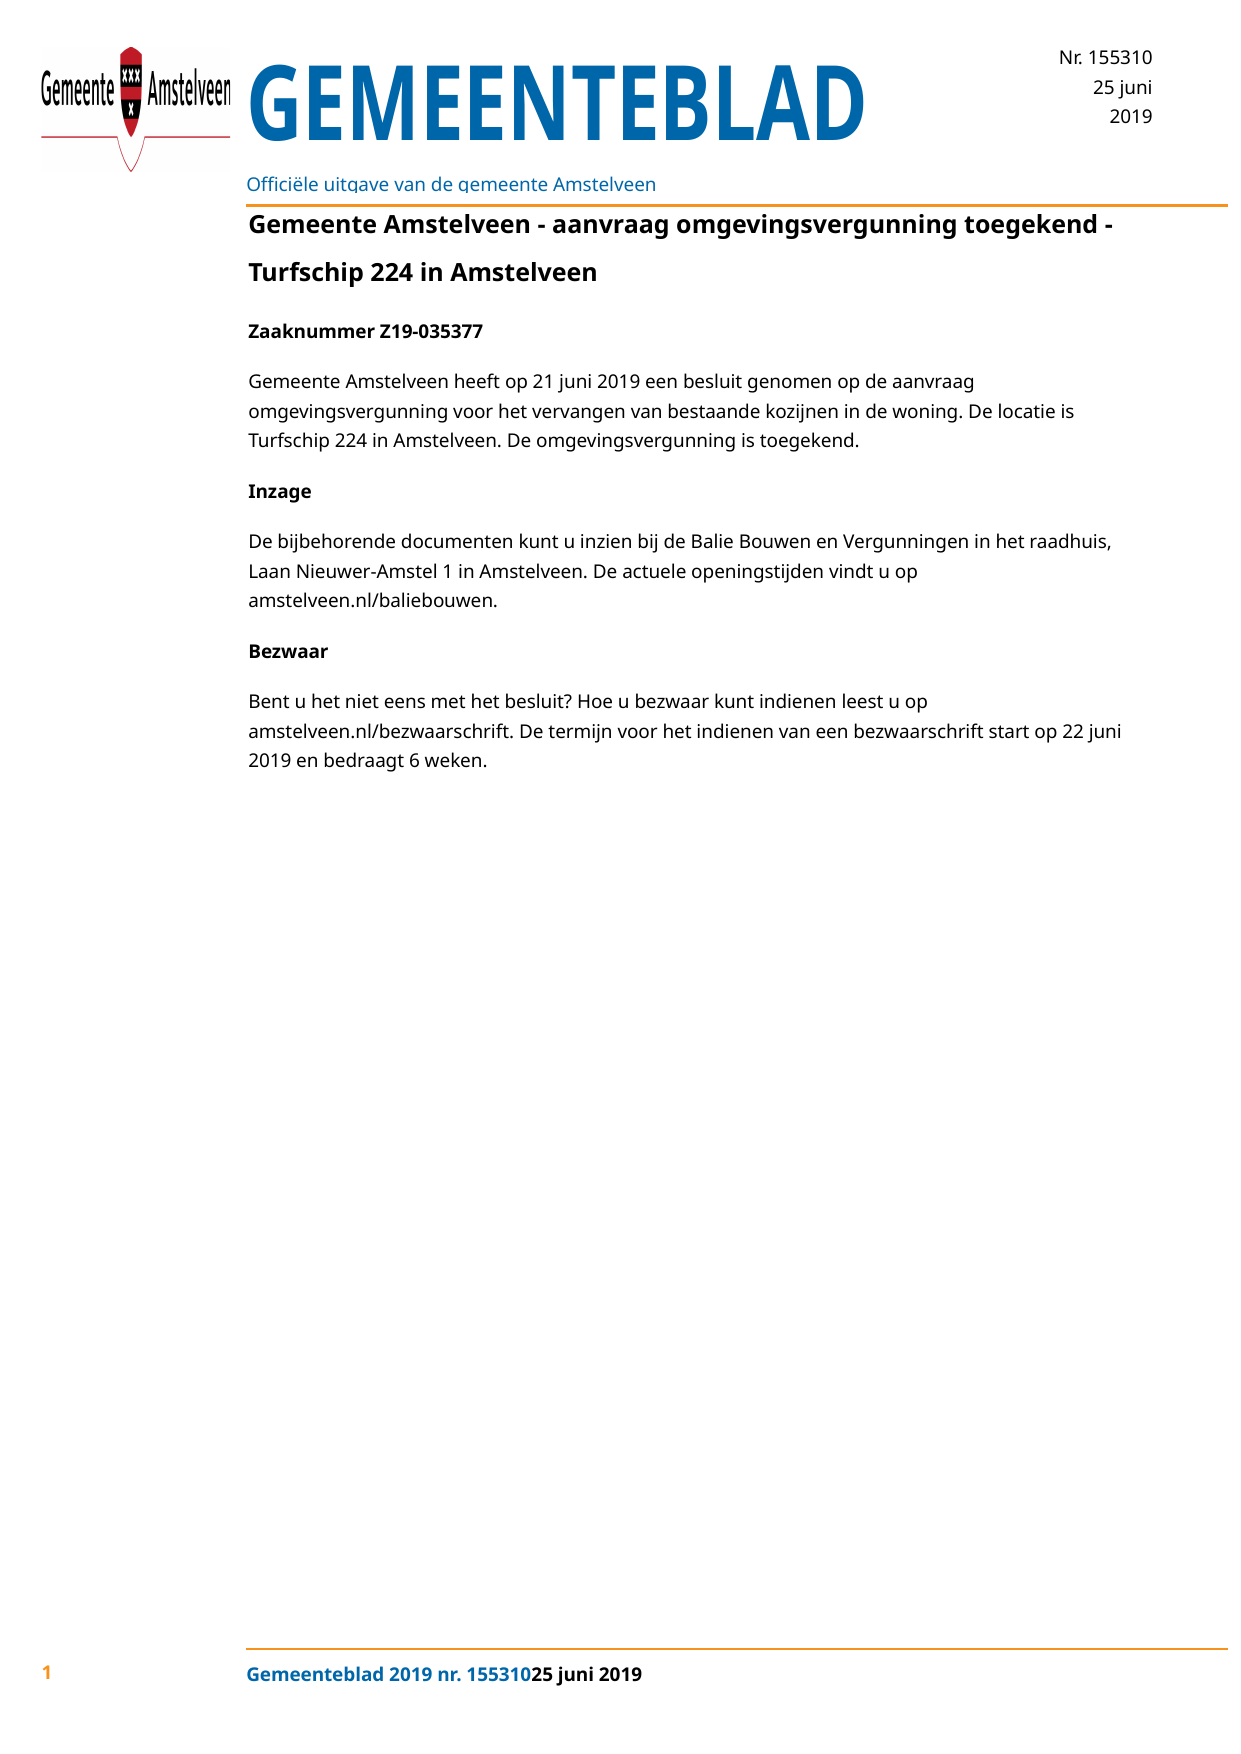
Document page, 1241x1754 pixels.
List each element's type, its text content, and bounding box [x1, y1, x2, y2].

text De bijbehorende documenten kunt u inzien bij de Balie Bouwen en Vergunningen in het raadhuis, Laan Nieuwer-Amstel 1 in Amstelveen. De actuele openingstijden vindt u op amstelveen.nl/baliebouwen. [248, 528, 1152, 613]
text Gemeente Amstelveen heeft op 21 juni 2019 een besluit genomen op de aanvraag omgevingsvergunning voor het vervangen van bestaande kozijnen in de woning. De locatie is Turfschip 224 in Amstelveen. De omgevingsvergunning is toegekend. [248, 368, 1152, 453]
text Gemeente Amstelveen - aanvraag omgevingsvergunning toegekend - Turfschip 224 in Amstelveen [248, 207, 1152, 288]
text Bezwaar [248, 638, 1152, 664]
picture [41, 47, 231, 172]
text Bent u het niet eens met het besluit? Hoe u bezwaar kunt indienen leest u op amstelveen.nl/bezwaarschrift. De termijn voor het indienen van een bezwaarschrift start op 22 juni 2019 en bedraagt 6 weken. [248, 688, 1152, 773]
text Inzage [248, 478, 1152, 504]
text Zaaknummer Z19-035377 [248, 318, 1152, 344]
